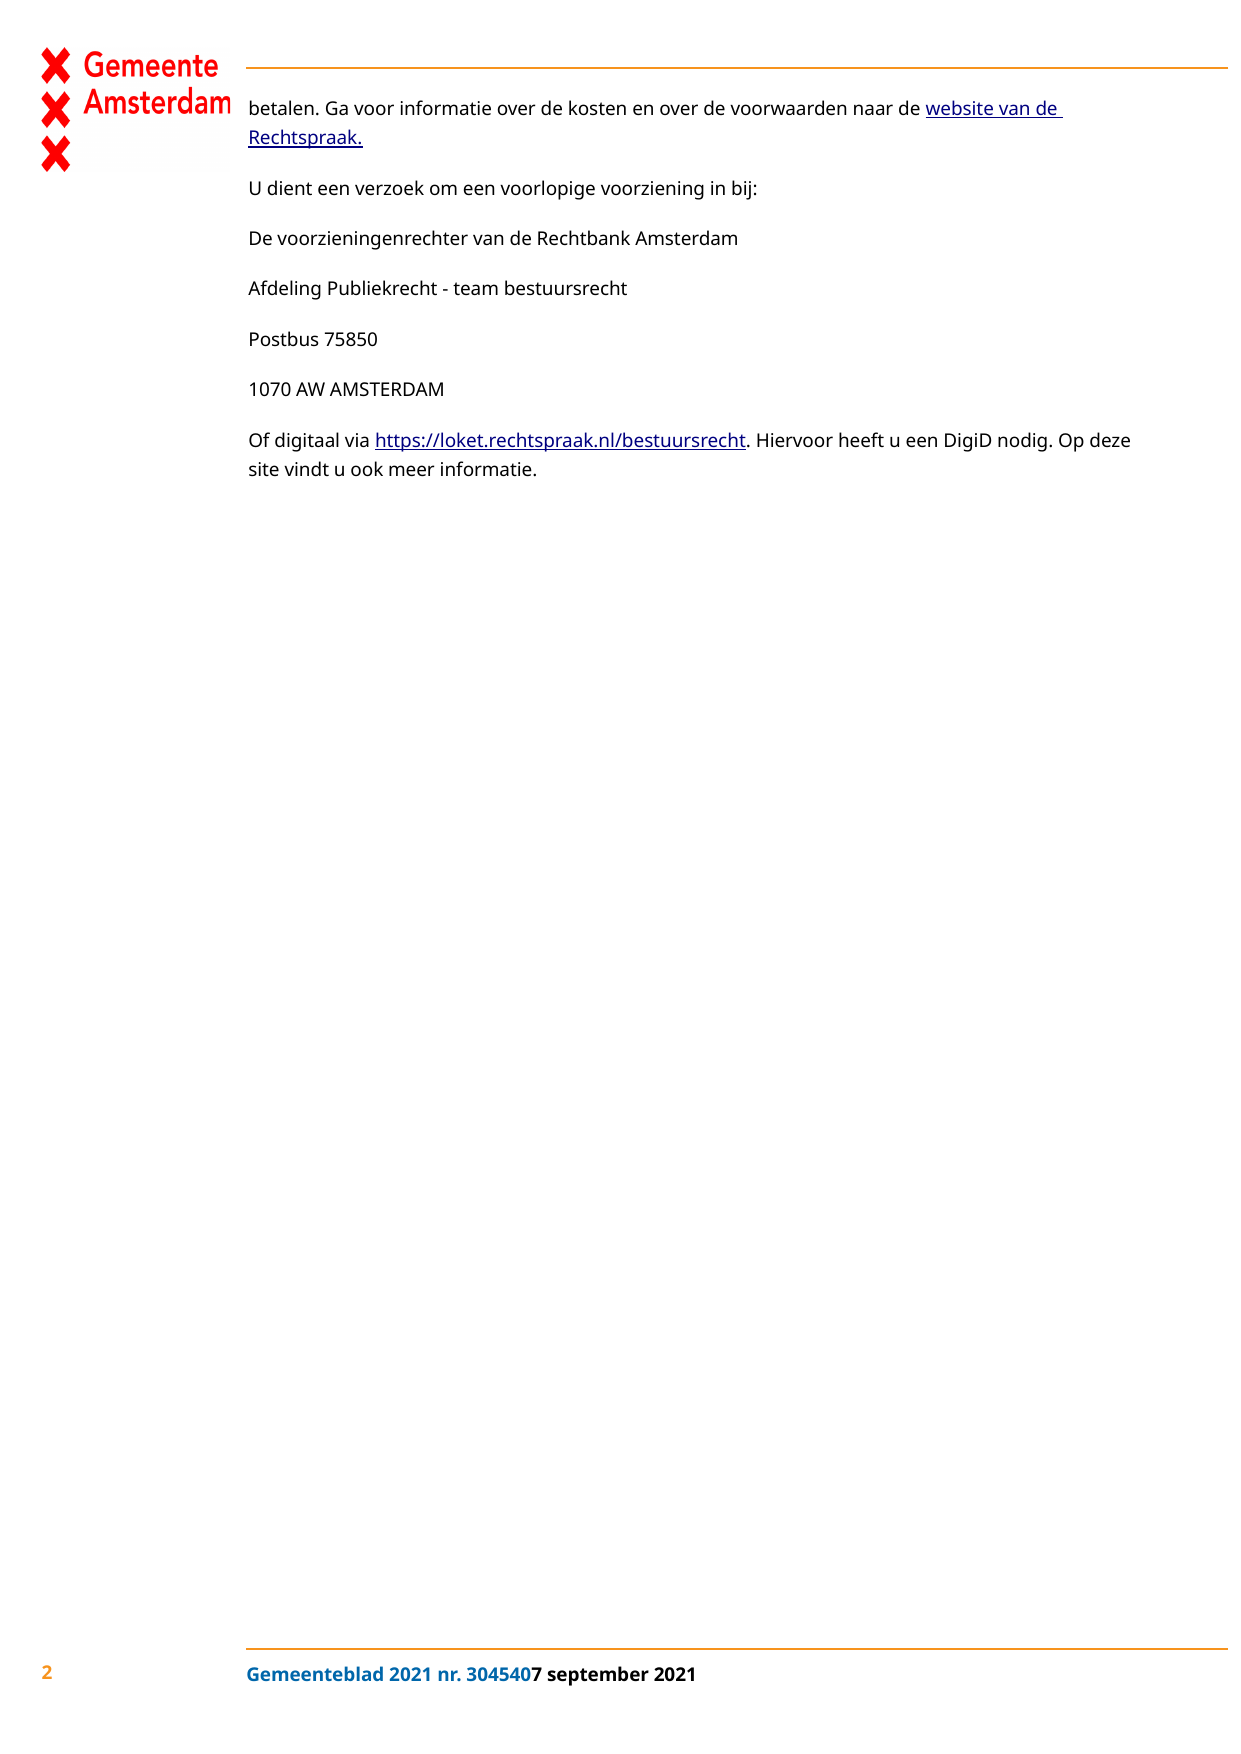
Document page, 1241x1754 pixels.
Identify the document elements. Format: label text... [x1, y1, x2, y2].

text Afdeling Publiekrecht - team bestuursrecht [248, 276, 1152, 301]
text De voorzieningenrechter van de Rechtbank Amsterdam [248, 225, 1152, 251]
text betalen. Ga voor informatie over de kosten en over de voorwaarden naar de website van de Rechtspraak. [248, 95, 1152, 150]
text U dient een verzoek om een voorlopige voorziening in bij: [248, 175, 1152, 201]
picture [41, 47, 231, 172]
text 1070 AW AMSTERDAM [248, 376, 1152, 402]
text Postbus 75850 [248, 326, 1152, 352]
text Of digitaal via https://loket.rechtspraak.nl/bestuursrecht. Hiervoor heeft u een DigiD nodig. Op deze site vindt u ook meer informatie. [248, 427, 1152, 482]
